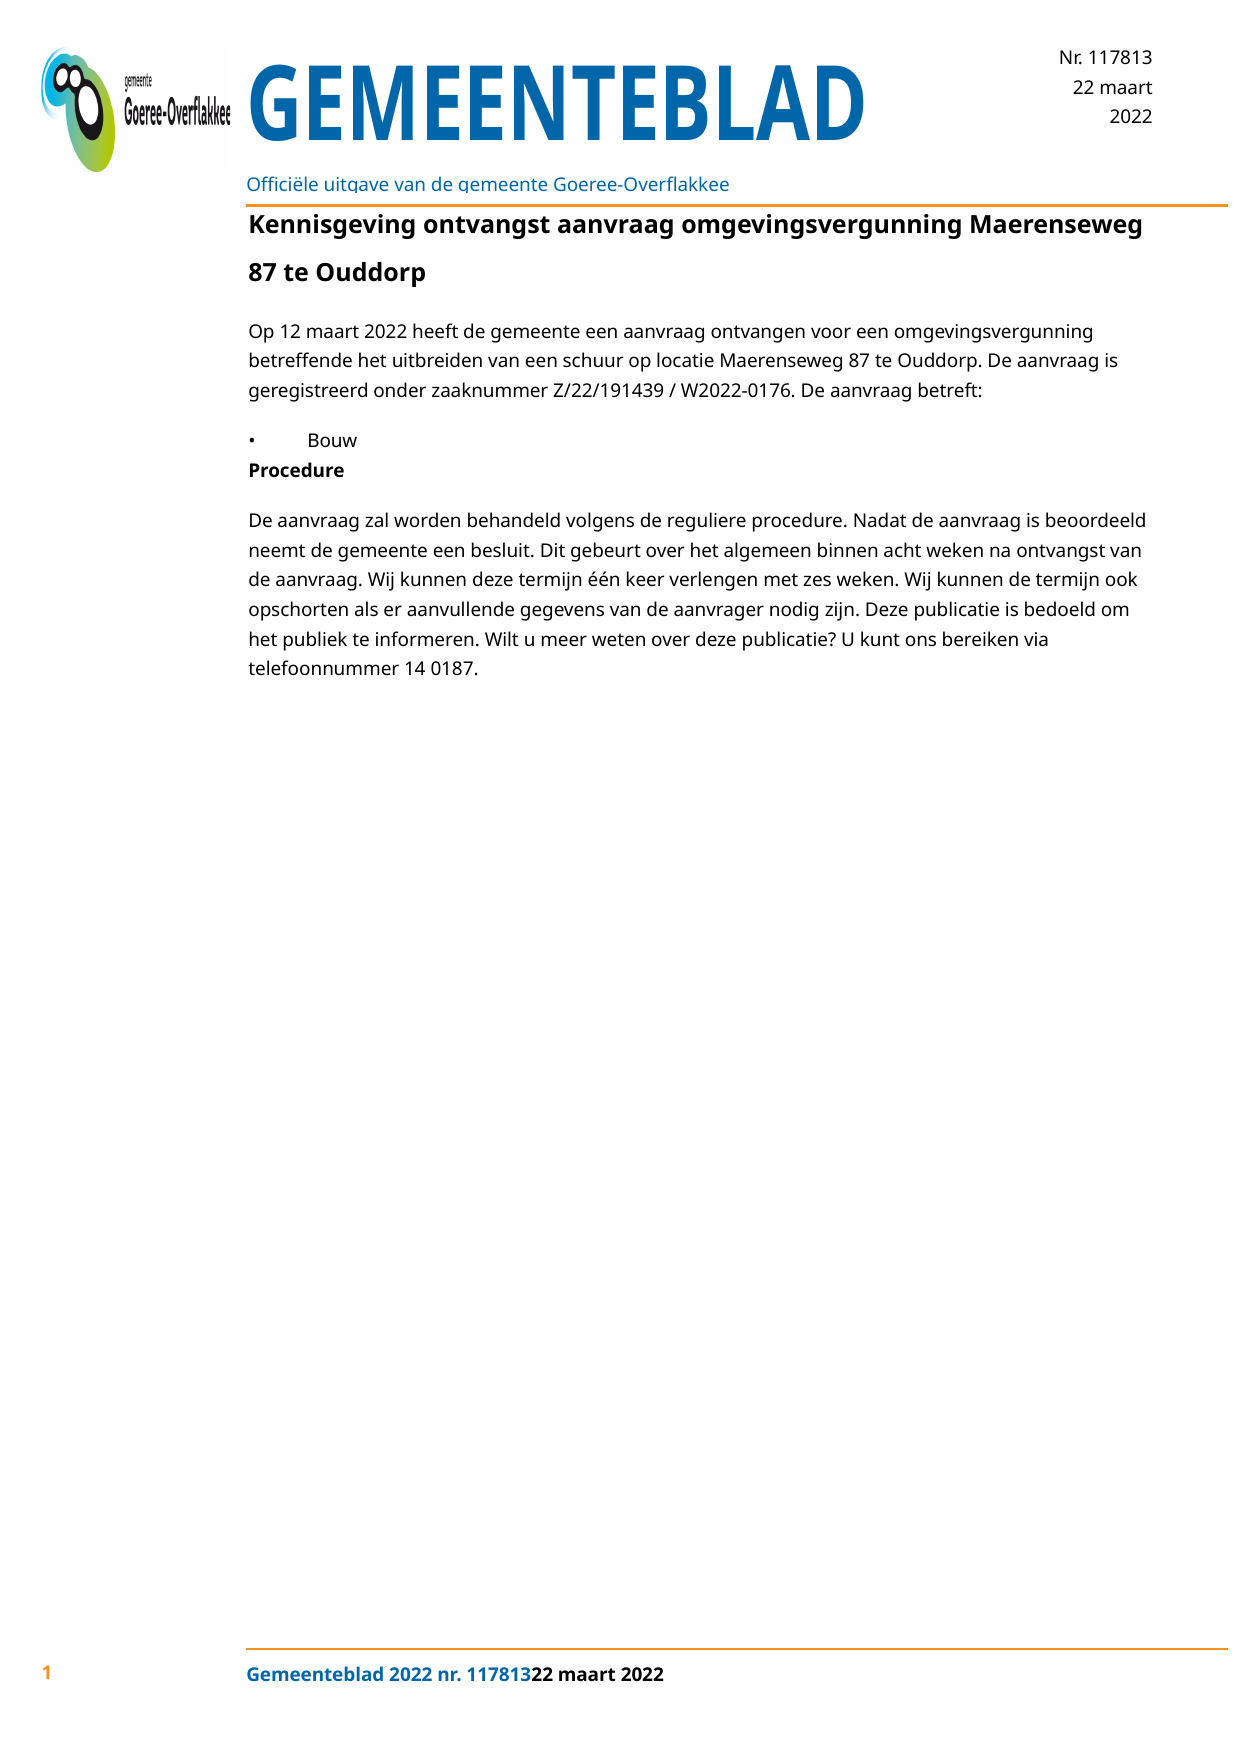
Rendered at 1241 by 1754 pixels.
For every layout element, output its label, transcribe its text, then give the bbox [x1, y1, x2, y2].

text De aanvraag zal worden behandeld volgens de reguliere procedure. Nadat de aanvraag is beoordeeld neemt de gemeente een besluit. Dit gebeurt over het algemeen binnen acht weken na ontvangst van de aanvraag. Wij kunnen deze termijn één keer verlengen met zes weken. Wij kunnen de termijn ook opschorten als er aanvullende gegevens van de aanvrager nodig zijn. Deze publicatie is bedoeld om het publiek te informeren. Wilt u meer weten over deze publicatie? U kunt ons bereiken via telefoonnummer 14 0187. [248, 507, 1152, 681]
text Kennisgeving ontvangst aanvraag omgevingsvergunning Maerenseweg 87 te Ouddorp [248, 207, 1152, 288]
text Op 12 maart 2022 heeft de gemeente een aanvraag ontvangen voor een omgevingsvergunning betreffende het uitbreiden van een schuur op locatie Maerenseweg 87 te Ouddorp. De aanvraag is geregistreerd onder zaaknummer Z/22/191439 / W2022-0176. De aanvraag betreft: [248, 318, 1152, 403]
text Procedure [248, 457, 1152, 483]
list Bouw [248, 427, 1152, 453]
picture [41, 47, 231, 172]
